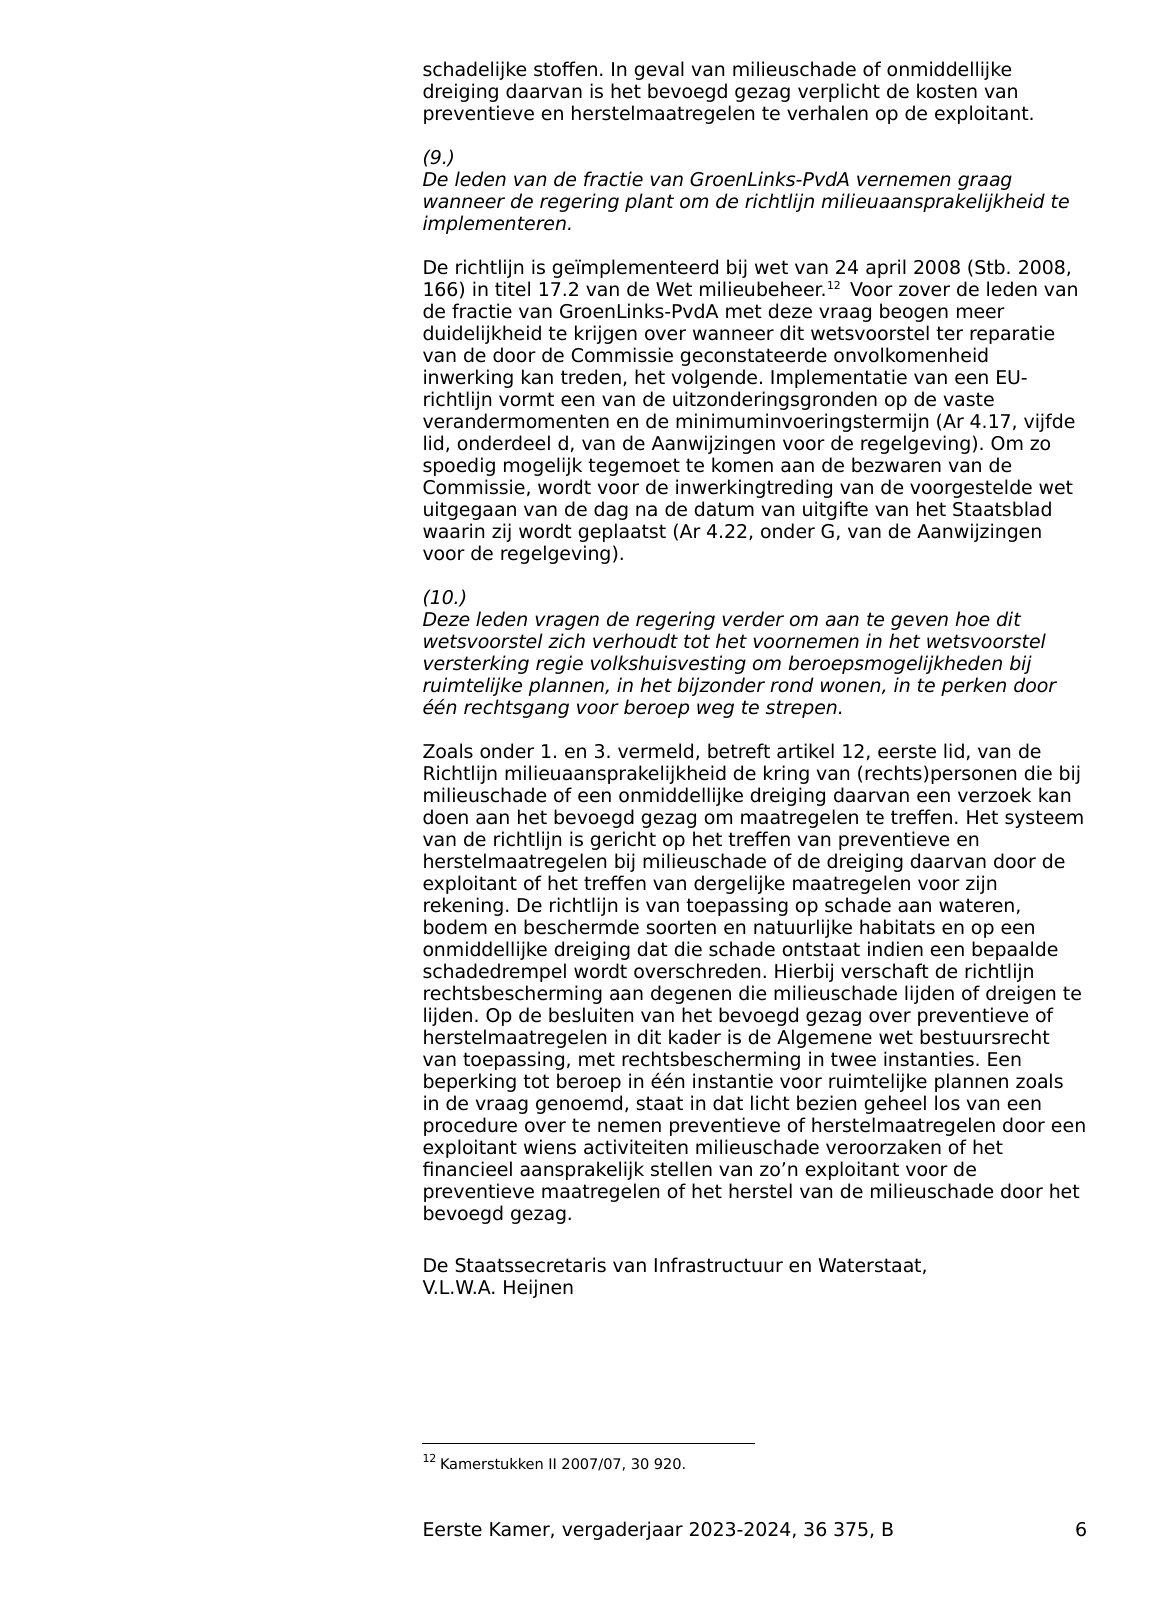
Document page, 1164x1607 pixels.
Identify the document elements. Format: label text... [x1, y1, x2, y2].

text Kamerstukken II 2007/07, 30 920. [422, 1452, 1087, 1474]
text De leden van de fractie van GroenLinks-PvdA vernemen graag wanneer de regering plant om de richtlijn milieuaansprakelijkheid te implementeren. [422, 169, 1087, 235]
text De richtlijn is geïmplementeerd bij wet van 24 april 2008 (Stb. 2008, 166) in titel 17.2 van de Wet milieubeheer. Voor zover de leden van de fractie van GroenLinks-PvdA met deze vraag beogen meer duidelijkheid te krijgen over wanneer dit wetsvoorstel ter reparatie van de door de Commissie geconstateerde onvolkomenheid inwerking kan treden, het volgende. Implementatie van een EU-richtlijn vormt een van de uitzonderingsgronden op de vaste verandermomenten en de minimuminvoeringstermijn (Ar 4.17, vijfde lid, onderdeel d, van de Aanwijzingen voor de regelgeving). Om zo spoedig mogelijk tegemoet te komen aan de bezwaren van de Commissie, wordt voor de inwerkingtreding van de voorgestelde wet uitgegaan van de dag na de datum van uitgifte van het Staatsblad waarin zij wordt geplaatst (Ar 4.22, onder G, van de Aanwijzingen voor de regelgeving). [422, 257, 1087, 565]
text Zoals onder 1. en 3. vermeld, betreft artikel 12, eerste lid, van de Richtlijn milieuaansprakelijkheid de kring van (rechts)personen die bij milieuschade of een onmiddellijke dreiging daarvan een verzoek kan doen aan het bevoegd gezag om maatregelen te treffen. Het systeem van de richtlijn is gericht op het treffen van preventieve en herstelmaatregelen bij milieuschade of de dreiging daarvan door de exploitant of het treffen van dergelijke maatregelen voor zijn rekening. De richtlijn is van toepassing op schade aan wateren, bodem en beschermde soorten en natuurlijke habitats en op een onmiddellijke dreiging dat die schade ontstaat indien een bepaalde schadedrempel wordt overschreden. Hierbij verschaft de richtlijn rechtsbescherming aan degenen die milieuschade lijden of dreigen te lijden. Op de besluiten van het bevoegd gezag over preventieve of herstelmaatregelen in dit kader is de Algemene wet bestuursrecht van toepassing, met rechtsbescherming in twee instanties. Een beperking tot beroep in één instantie voor ruimtelijke plannen zoals in de vraag genoemd, staat in dat licht bezien geheel los van een procedure over te nemen preventieve of herstelmaatregelen door een exploitant wiens activiteiten milieuschade veroorzaken of het financieel aansprakelijk stellen van zo’n exploitant voor de preventieve maatregelen of het herstel van de milieuschade door het bevoegd gezag. [422, 741, 1087, 1225]
text (10.) [422, 587, 1087, 609]
text De Staatssecretaris van Infrastructuur en Waterstaat, V.L.W.A. Heijnen [422, 1255, 1087, 1299]
text Deze leden vragen de regering verder om aan te geven hoe dit wetsvoorstel zich verhoudt tot het voornemen in het wetsvoorstel versterking regie volkshuisvesting om beroepsmogelijkheden bij ruimtelijke plannen, in het bijzonder rond wonen, in te perken door één rechtsgang voor beroep weg te strepen. [422, 609, 1087, 719]
text schadelijke stoffen. In geval van milieuschade of onmiddellijke dreiging daarvan is het bevoegd gezag verplicht de kosten van preventieve en herstelmaatregelen te verhalen op de exploitant. [422, 59, 1087, 125]
text (9.) [422, 147, 1087, 169]
